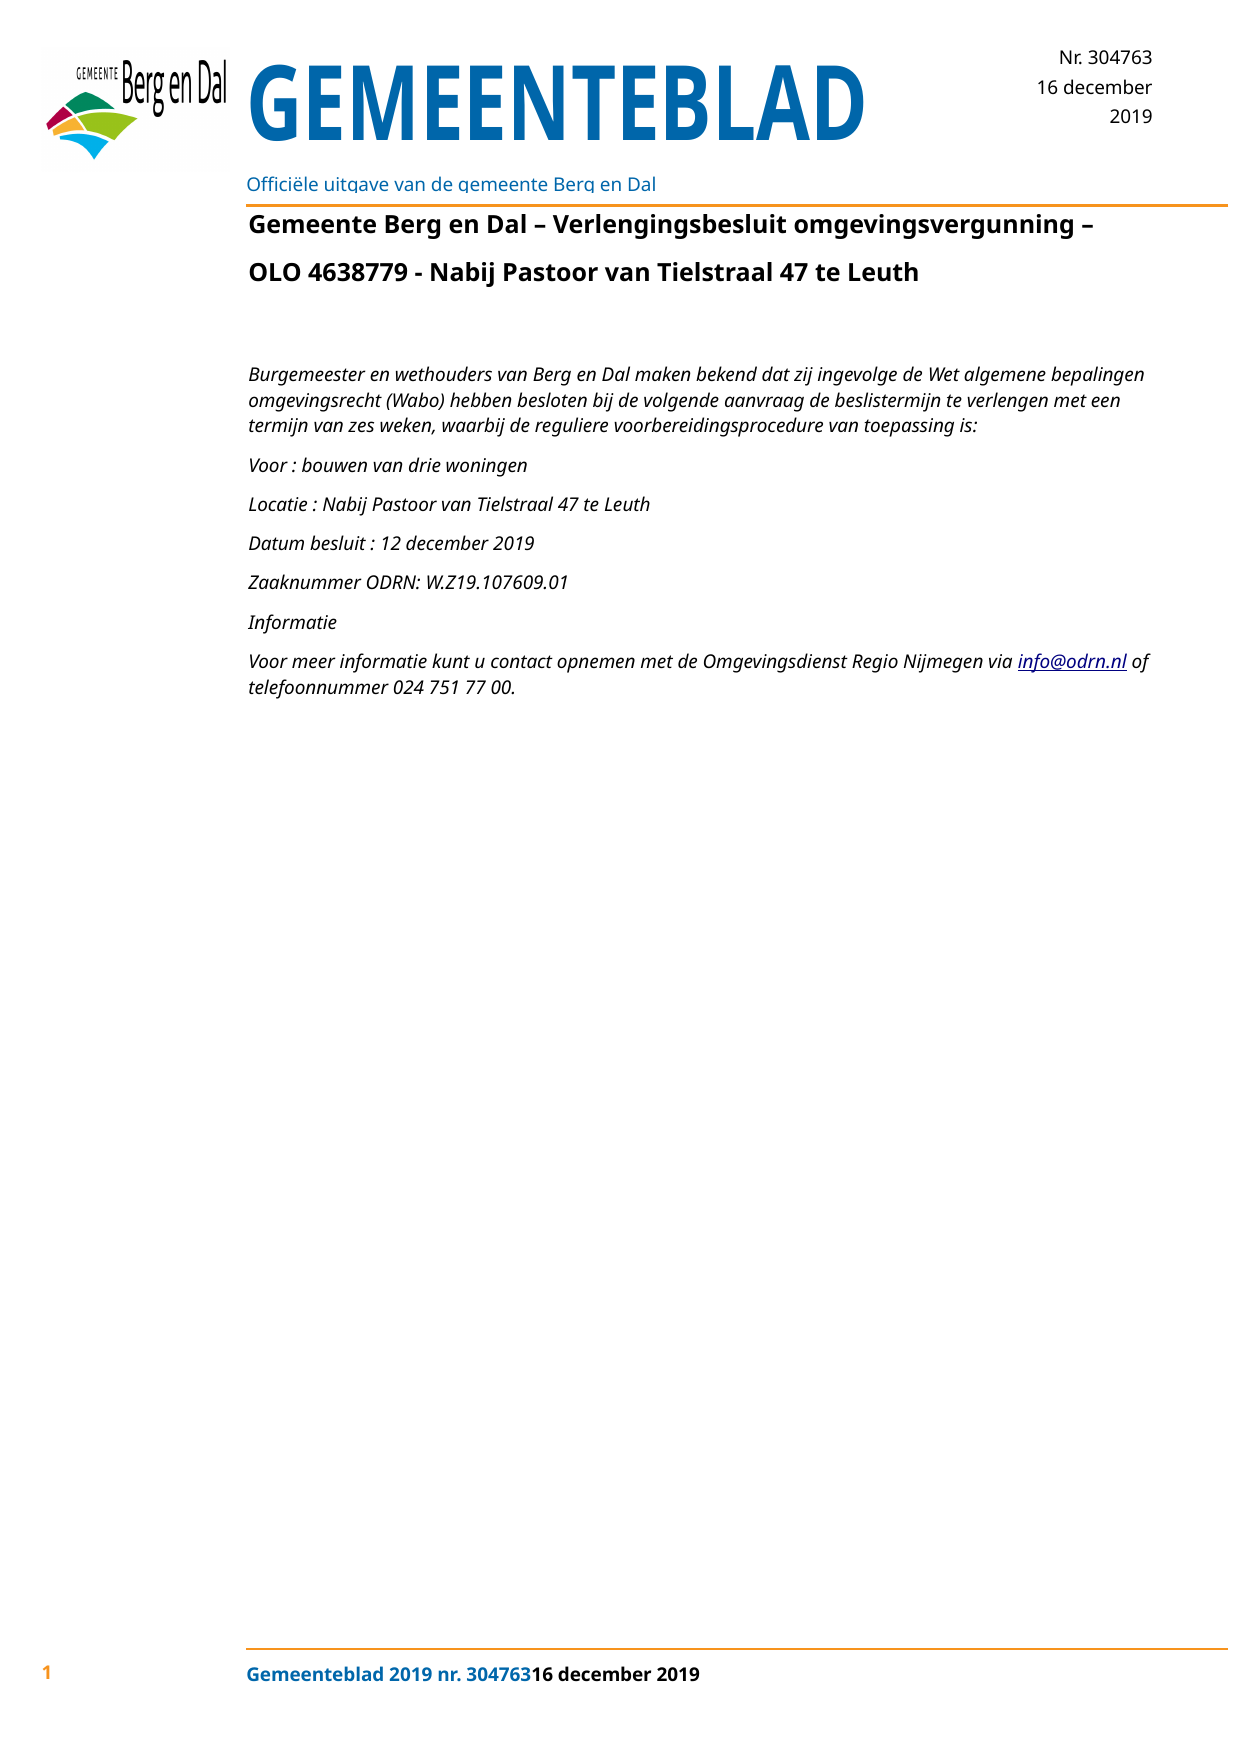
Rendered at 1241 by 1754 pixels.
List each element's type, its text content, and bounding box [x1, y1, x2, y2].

text Voor : bouwen van drie woningen [248, 452, 1152, 477]
text Gemeente Berg en Dal – Verlengingsbesluit omgevingsvergunning – OLO 4638779 - Nabij Pastoor van Tielstraal 47 te Leuth [248, 207, 1152, 288]
text Voor meer informatie kunt u contact opnemen met de Omgevingsdienst Regio Nijmegen via info@odrn.nl of telefoonnummer 024 751 77 00. [248, 648, 1152, 699]
text Zaaknummer ODRN: W.Z19.107609.01 [248, 569, 1152, 595]
text Datum besluit : 12 december 2019 [248, 530, 1152, 556]
text Locatie : Nabij Pastoor van Tielstraal 47 te Leuth [248, 491, 1152, 517]
text Burgemeester en wethouders van Berg en Dal maken bekend dat zij ingevolge de Wet algemene bepalingen omgevingsrecht (Wabo) hebben besloten bij de volgende aanvraag de beslistermijn te verlengen met een termijn van zes weken, waarbij de reguliere voorbereidingsprocedure van toepassing is: [248, 361, 1152, 438]
picture [41, 47, 231, 172]
text Informatie [248, 609, 1152, 634]
